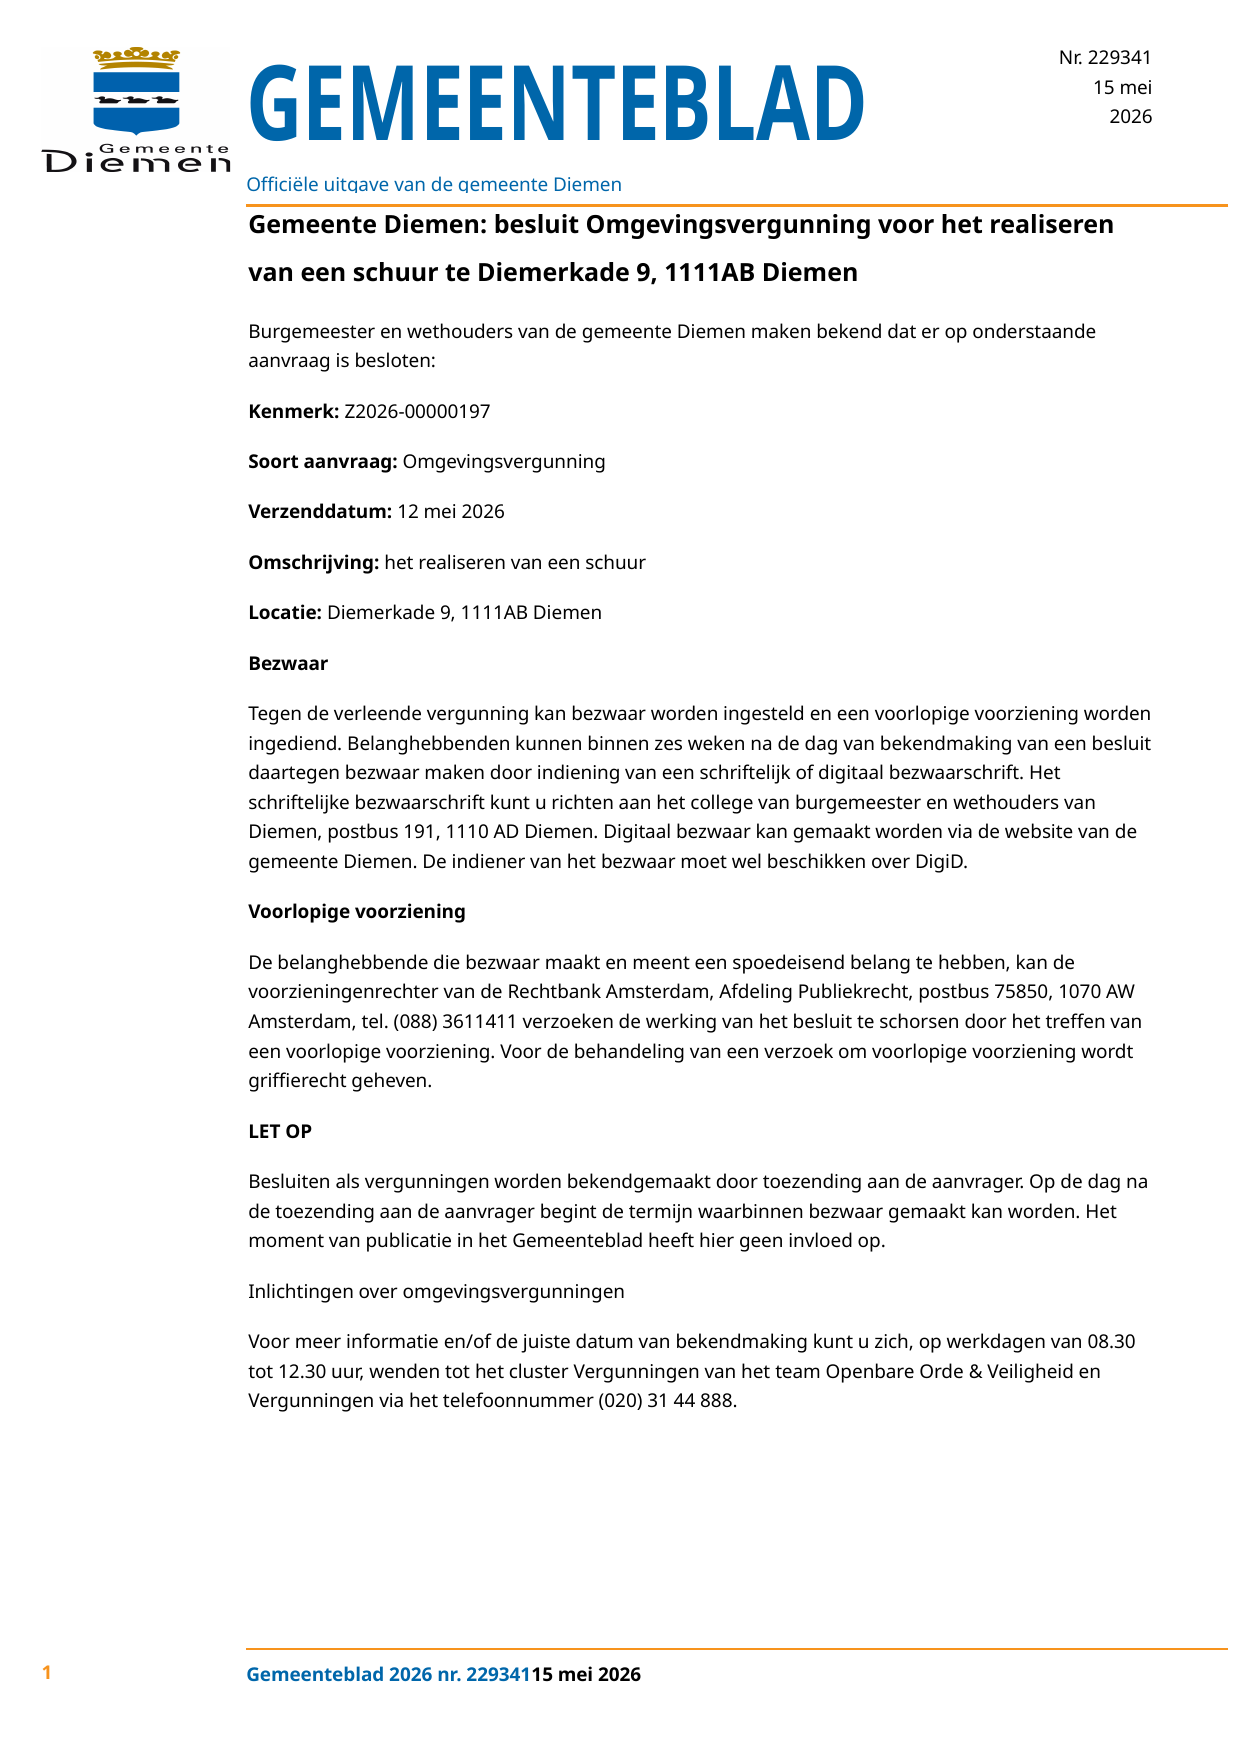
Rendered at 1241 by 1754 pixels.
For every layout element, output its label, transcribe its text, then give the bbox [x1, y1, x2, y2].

text Gemeente Diemen: besluit Omgevingsvergunning voor het realiseren van een schuur te Diemerkade 9, 1111AB Diemen [248, 207, 1152, 288]
text Omschrijving: het realiseren van een schuur [248, 549, 1152, 575]
text De belanghebbende die bezwaar maakt en meent een spoedeisend belang te hebben, kan de voorzieningenrechter van de Rechtbank Amsterdam, Afdeling Publiekrecht, postbus 75850, 1070 AW Amsterdam, tel. (088) 3611411 verzoeken de werking van het besluit te schorsen door het treffen van een voorlopige voorziening. Voor de behandeling van een verzoek om voorlopige voorziening wordt griffierecht geheven. [248, 949, 1152, 1093]
picture [41, 47, 231, 172]
text Burgemeester en wethouders van de gemeente Diemen maken bekend dat er op onderstaande aanvraag is besloten: [248, 318, 1152, 373]
text Locatie: Diemerkade 9, 1111AB Diemen [248, 599, 1152, 625]
text Besluiten als vergunningen worden bekendgemaakt door toezending aan de aanvrager. Op de dag na de toezending aan de aanvrager begint de termijn waarbinnen bezwaar gemaakt kan worden. Het moment van publicatie in het Gemeenteblad heeft hier geen invloed op. [248, 1168, 1152, 1253]
text Voor meer informatie en/of de juiste datum van bekendmaking kunt u zich, op werkdagen van 08.30 tot 12.30 uur, wenden tot het cluster Vergunningen van het team Openbare Orde & Veiligheid en Vergunningen via het telefoonnummer (020) 31 44 888. [248, 1328, 1152, 1413]
text Tegen de verleende vergunning kan bezwaar worden ingesteld en een voorlopige voorziening worden ingediend. Belanghebbenden kunnen binnen zes weken na de dag van bekendmaking van een besluit daartegen bezwaar maken door indiening van een schriftelijk of digitaal bezwaarschrift. Het schriftelijke bezwaarschrift kunt u richten aan het college van burgemeester en wethouders van Diemen, postbus 191, 1110 AD Diemen. Digitaal bezwaar kan gemaakt worden via de website van de gemeente Diemen. De indiener van het bezwaar moet wel beschikken over DigiD. [248, 700, 1152, 874]
text Soort aanvraag: Omgevingsvergunning [248, 448, 1152, 474]
text Kenmerk: Z2026-00000197 [248, 398, 1152, 424]
text LET OP [248, 1118, 1152, 1144]
text Voorlopige voorziening [248, 899, 1152, 924]
text Bezwaar [248, 650, 1152, 676]
text Inlichtingen over omgevingsvergunningen [248, 1278, 1152, 1304]
text Verzenddatum: 12 mei 2026 [248, 499, 1152, 524]
